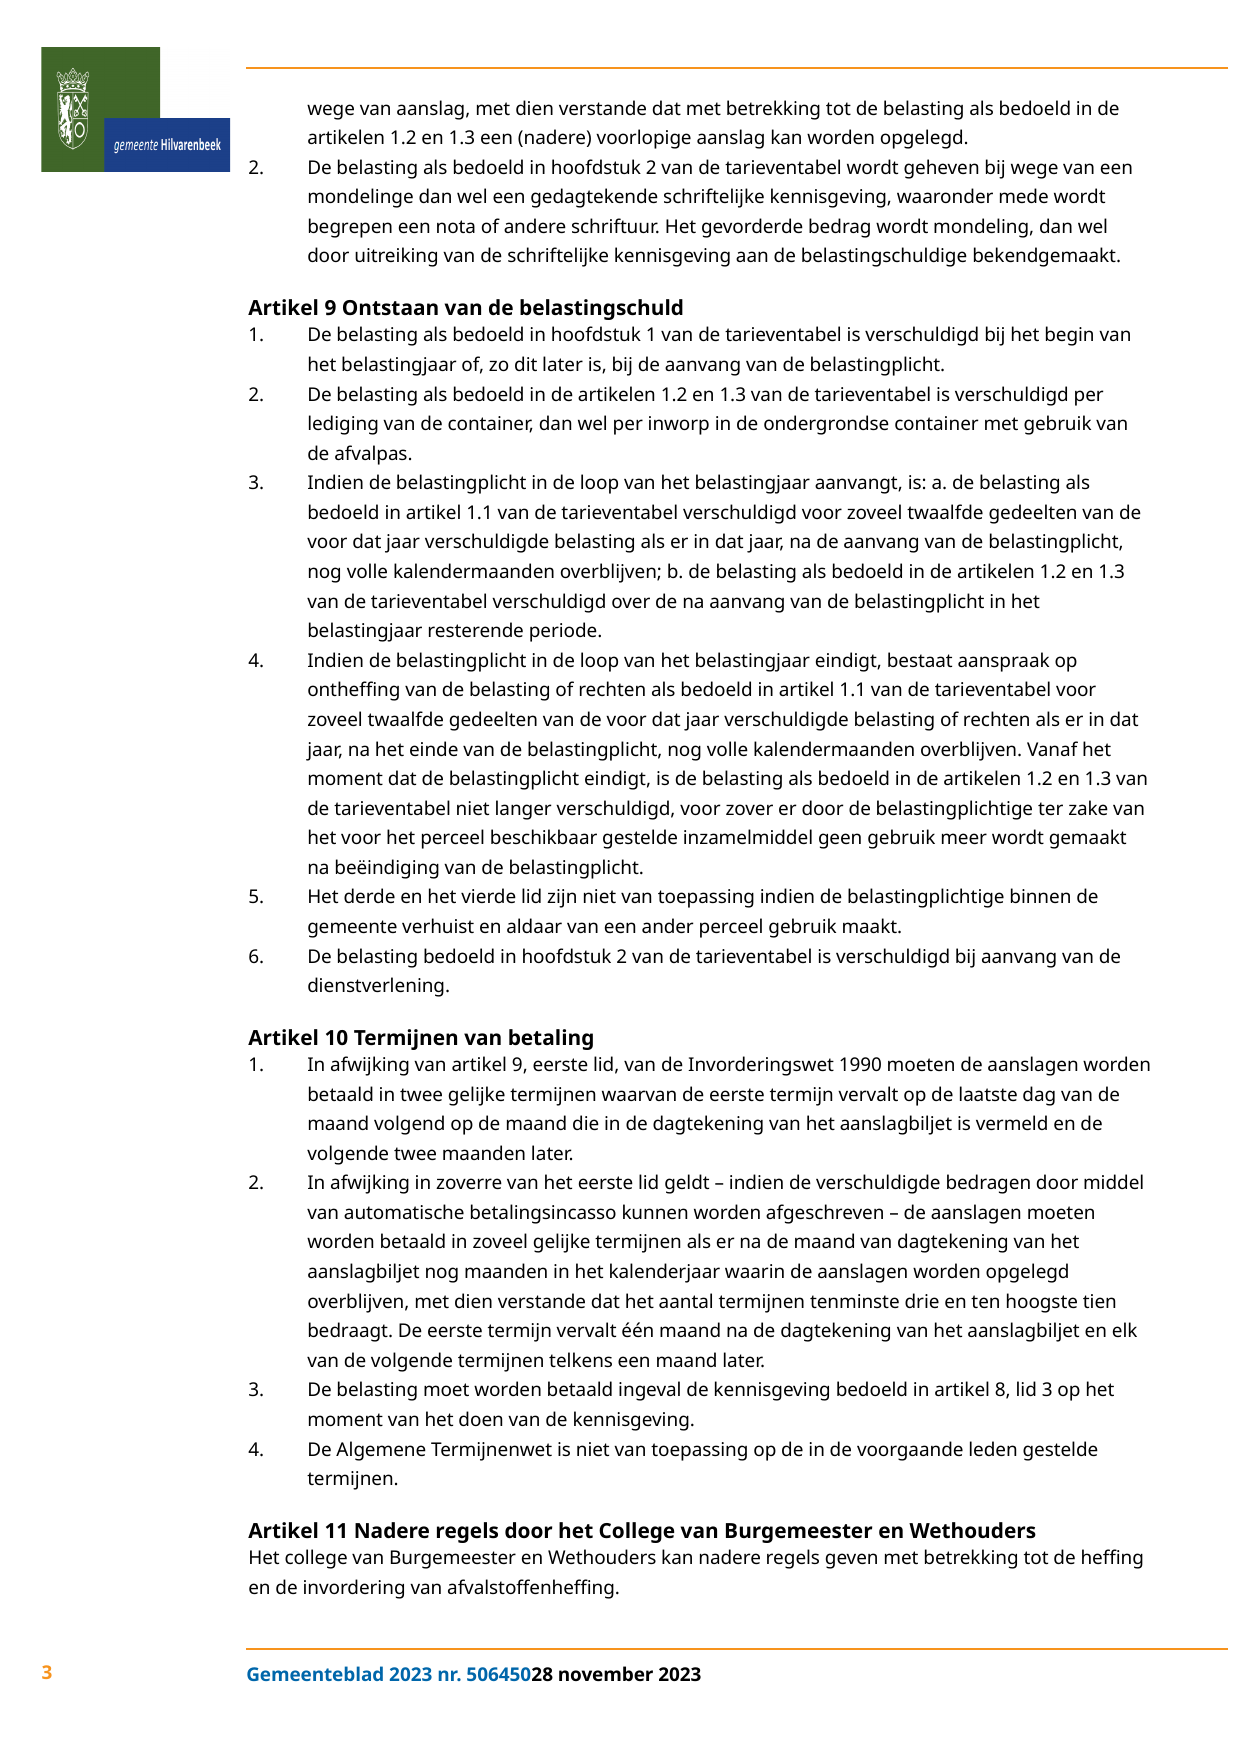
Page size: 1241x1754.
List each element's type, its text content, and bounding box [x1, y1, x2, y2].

list wege van aanslag, met dien verstande dat met betrekking tot de belasting als bedoeld in de artikelen 1.2 en 1.3 een (nadere) voorlopige aanslag kan worden opgelegd. [248, 95, 1152, 150]
list De belasting moet worden betaald ingeval de kennisgeving bedoeld in artikel 8, lid 3 op het moment van het doen van de kennisgeving. [248, 1377, 1152, 1432]
list De belasting als bedoeld in de artikelen 1.2 en 1.3 van de tarieventabel is verschuldigd per lediging van de container, dan wel per inworp in de ondergrondse container met gebruik van de afvalpas. [248, 381, 1152, 466]
text Artikel 9 Ontstaan van de belastingschuld [248, 293, 1152, 322]
list De belasting als bedoeld in hoofdstuk 1 van de tarieventabel is verschuldigd bij het begin van het belastingjaar of, zo dit later is, bij de aanvang van de belastingplicht. [248, 322, 1152, 377]
text Artikel 10 Termijnen van betaling [248, 1023, 1152, 1051]
text Het college van Burgemeester en Wethouders kan nadere regels geven met betrekking tot de heffing en de invordering van afvalstoffenheffing. [248, 1544, 1152, 1599]
list De Algemene Termijnenwet is niet van toepassing op de in de voorgaande leden gestelde termijnen. [248, 1436, 1152, 1491]
list Het derde en het vierde lid zijn niet van toepassing indien de belastingplichtige binnen de gemeente verhuist en aldaar van een ander perceel gebruik maakt. [248, 884, 1152, 939]
list De belasting als bedoeld in hoofdstuk 2 van de tarieventabel wordt geheven bij wege van een mondelinge dan wel een gedagtekende schriftelijke kennisgeving, waaronder mede wordt begrepen een nota of andere schriftuur. Het gevorderde bedrag wordt mondeling, dan wel door uitreiking van de schriftelijke kennisgeving aan de belastingschuldige bekendgemaakt. [248, 154, 1152, 268]
text Artikel 11 Nadere regels door het College van Burgemeester en Wethouders [248, 1516, 1152, 1544]
list Indien de belastingplicht in de loop van het belastingjaar aanvangt, is: a. de belasting als bedoeld in artikel 1.1 van de tarieventabel verschuldigd voor zoveel twaalfde gedeelten van de voor dat jaar verschuldigde belasting als er in dat jaar, na de aanvang van de belastingplicht, nog volle kalendermaanden overblijven; b. de belasting als bedoeld in de artikelen 1.2 en 1.3 van de tarieventabel verschuldigd over de na aanvang van de belastingplicht in het belastingjaar resterende periode. [248, 469, 1152, 643]
list Indien de belastingplicht in de loop van het belastingjaar eindigt, bestaat aanspraak op ontheffing van de belasting of rechten als bedoeld in artikel 1.1 van de tarieventabel voor zoveel twaalfde gedeelten van de voor dat jaar verschuldigde belasting of rechten als er in dat jaar, na het einde van de belastingplicht, nog volle kalendermaanden overblijven. Vanaf het moment dat de belastingplicht eindigt, is de belasting als bedoeld in de artikelen 1.2 en 1.3 van de tarieventabel niet langer verschuldigd, voor zover er door de belastingplichtige ter zake van het voor het perceel beschikbaar gestelde inzamelmiddel geen gebruik meer wordt gemaakt na beëindiging van de belastingplicht. [248, 647, 1152, 880]
list De belasting bedoeld in hoofdstuk 2 van de tarieventabel is verschuldigd bij aanvang van de dienstverlening. [248, 943, 1152, 998]
picture [41, 47, 231, 172]
list In afwijking in zoverre van het eerste lid geldt – indien de verschuldigde bedragen door middel van automatische betalingsincasso kunnen worden afgeschreven – de aanslagen moeten worden betaald in zoveel gelijke termijnen als er na de maand van dagtekening van het aanslagbiljet nog maanden in het kalenderjaar waarin de aanslagen worden opgelegd overblijven, met dien verstande dat het aantal termijnen tenminste drie en ten hoogste tien bedraagt. De eerste termijn vervalt één maand na de dagtekening van het aanslagbiljet en elk van de volgende termijnen telkens een maand later. [248, 1169, 1152, 1373]
list In afwijking van artikel 9, eerste lid, van de Invorderingswet 1990 moeten de aanslagen worden betaald in twee gelijke termijnen waarvan de eerste termijn vervalt op de laatste dag van de maand volgend op de maand die in de dagtekening van het aanslagbiljet is vermeld en de volgende twee maanden later. [248, 1051, 1152, 1166]
